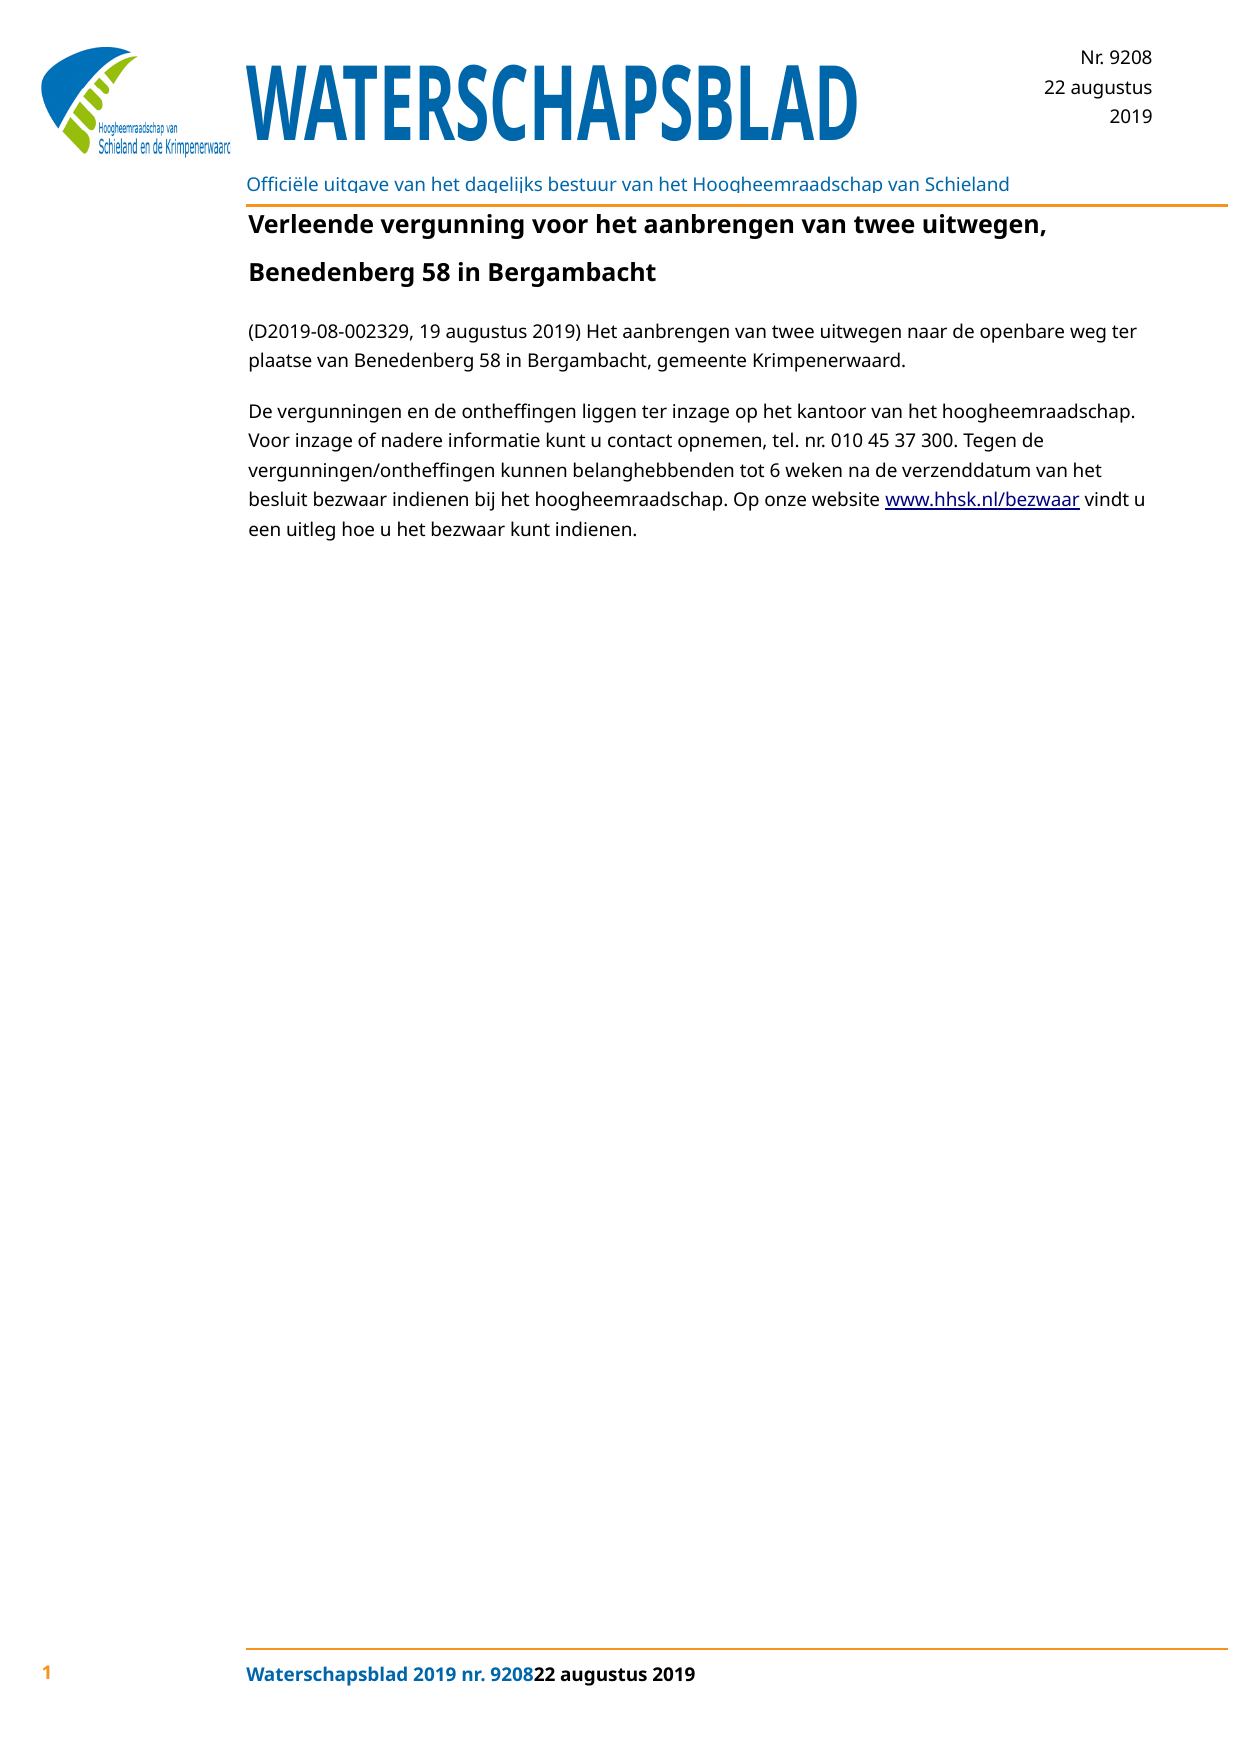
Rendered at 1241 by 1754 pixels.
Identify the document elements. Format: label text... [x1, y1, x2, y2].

text De vergunningen en de ontheffingen liggen ter inzage op het kantoor van het hoogheemraadschap. Voor inzage of nadere informatie kunt u contact opnemen, tel. nr. 010 45 37 300. Tegen de vergunningen/ontheffingen kunnen belanghebbenden tot 6 weken na de verzenddatum van het besluit bezwaar indienen bij het hoogheemraadschap. Op onze website www.hhsk.nl/bezwaar vindt u een uitleg hoe u het bezwaar kunt indienen. [248, 398, 1152, 542]
picture [41, 47, 231, 172]
text (D2019-08-002329, 19 augustus 2019) Het aanbrengen van twee uitwegen naar de openbare weg ter plaatse van Benedenberg 58 in Bergambacht, gemeente Krimpenerwaard. [248, 318, 1152, 373]
text Verleende vergunning voor het aanbrengen van twee uitwegen, Benedenberg 58 in Bergambacht [248, 207, 1152, 288]
